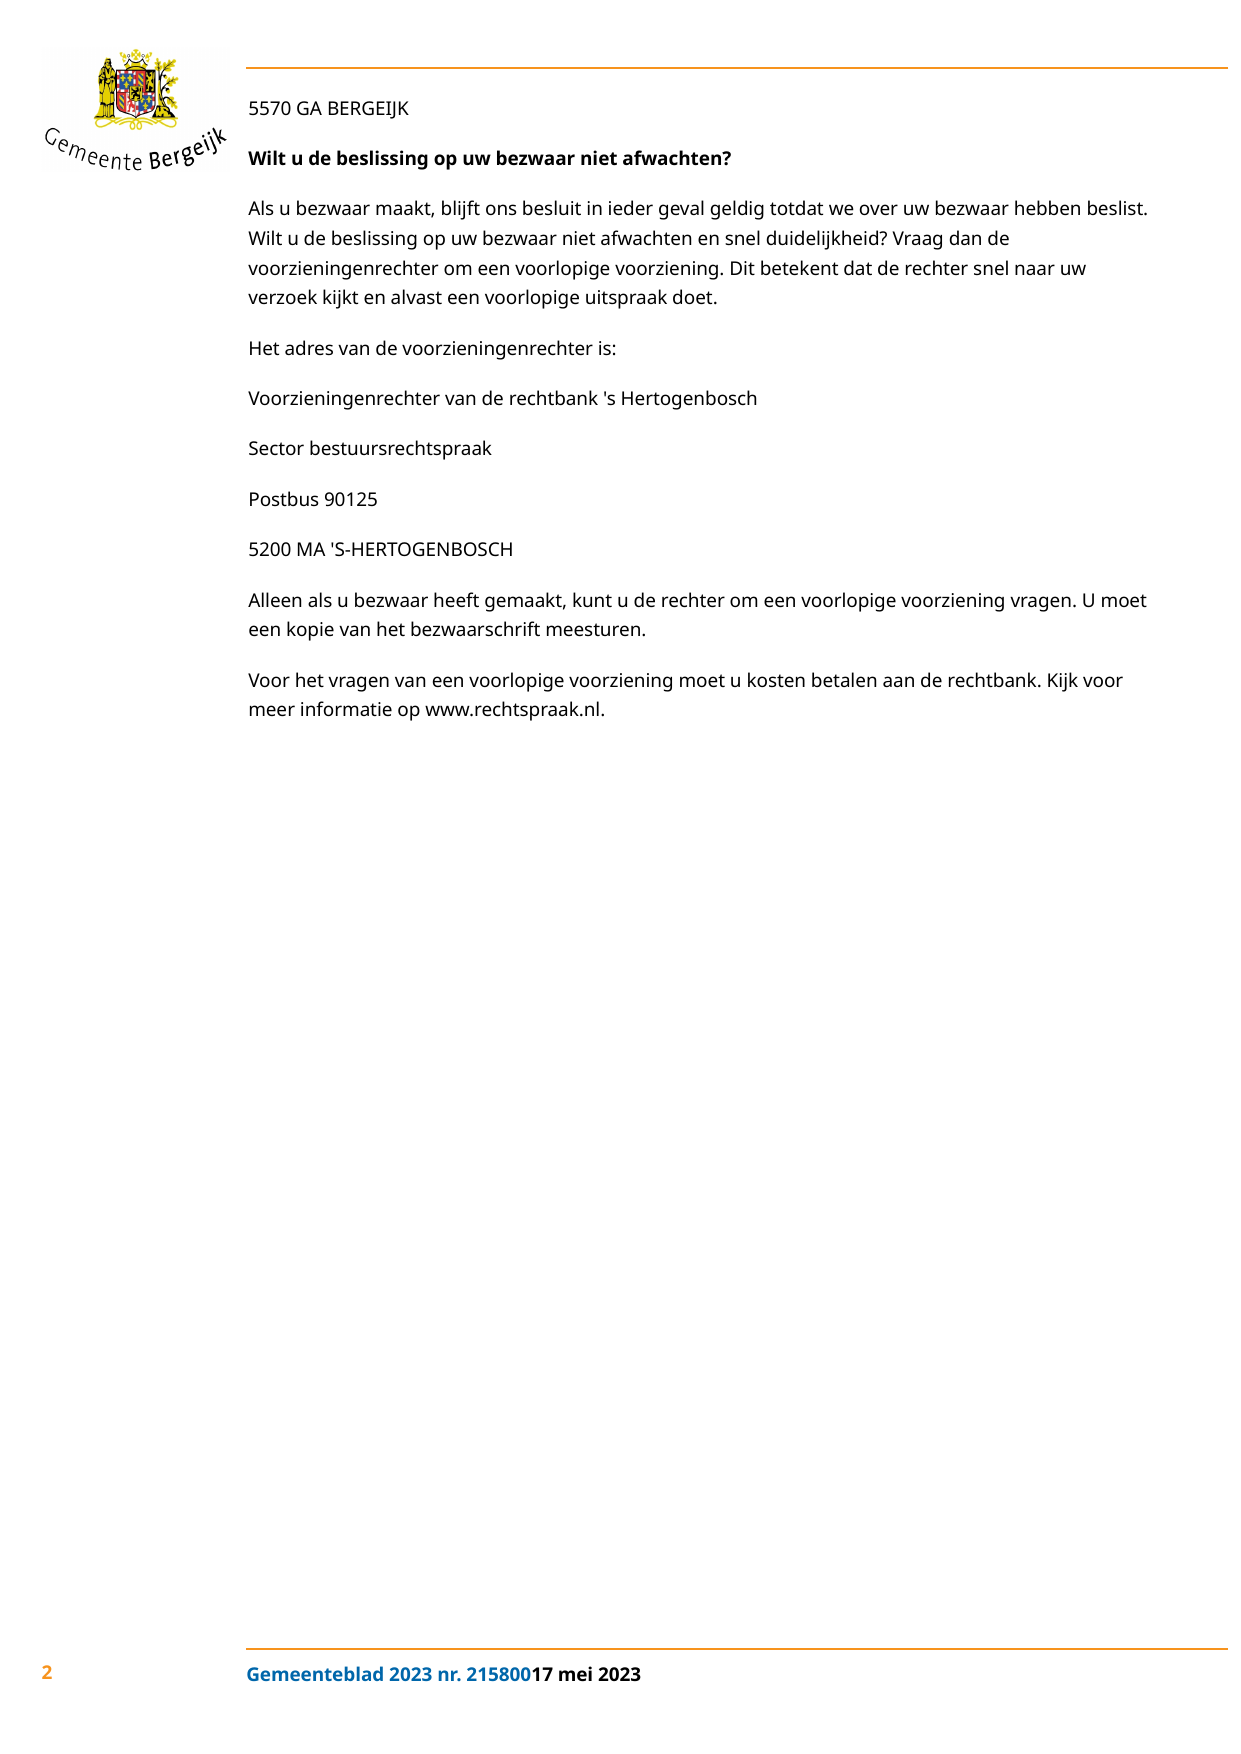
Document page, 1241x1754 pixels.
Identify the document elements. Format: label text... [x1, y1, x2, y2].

picture [41, 47, 231, 172]
text Voor het vragen van een voorlopige voorziening moet u kosten betalen aan de rechtbank. Kijk voor meer informatie op www.rechtspraak.nl. [248, 667, 1152, 722]
text Als u bezwaar maakt, blijft ons besluit in ieder geval geldig totdat we over uw bezwaar hebben beslist. Wilt u de beslissing op uw bezwaar niet afwachten en snel duidelijkheid? Vraag dan de voorzieningenrechter om een voorlopige voorziening. Dit betekent dat de rechter snel naar uw verzoek kijkt en alvast een voorlopige uitspraak doet. [248, 196, 1152, 310]
text Alleen als u bezwaar heeft gemaakt, kunt u de rechter om een voorlopige voorziening vragen. U moet een kopie van het bezwaarschrift meesturen. [248, 587, 1152, 642]
text Voorzieningenrechter van de rechtbank 's Hertogenbosch [248, 385, 1152, 411]
text 5200 MA 'S-HERTOGENBOSCH [248, 536, 1152, 562]
text Sector bestuursrechtspraak [248, 436, 1152, 461]
text Het adres van de voorzieningenrechter is: [248, 335, 1152, 361]
text Postbus 90125 [248, 486, 1152, 512]
text 5570 GA BERGEIJK [248, 95, 1152, 121]
text Wilt u de beslissing op uw bezwaar niet afwachten? [248, 145, 1152, 171]
